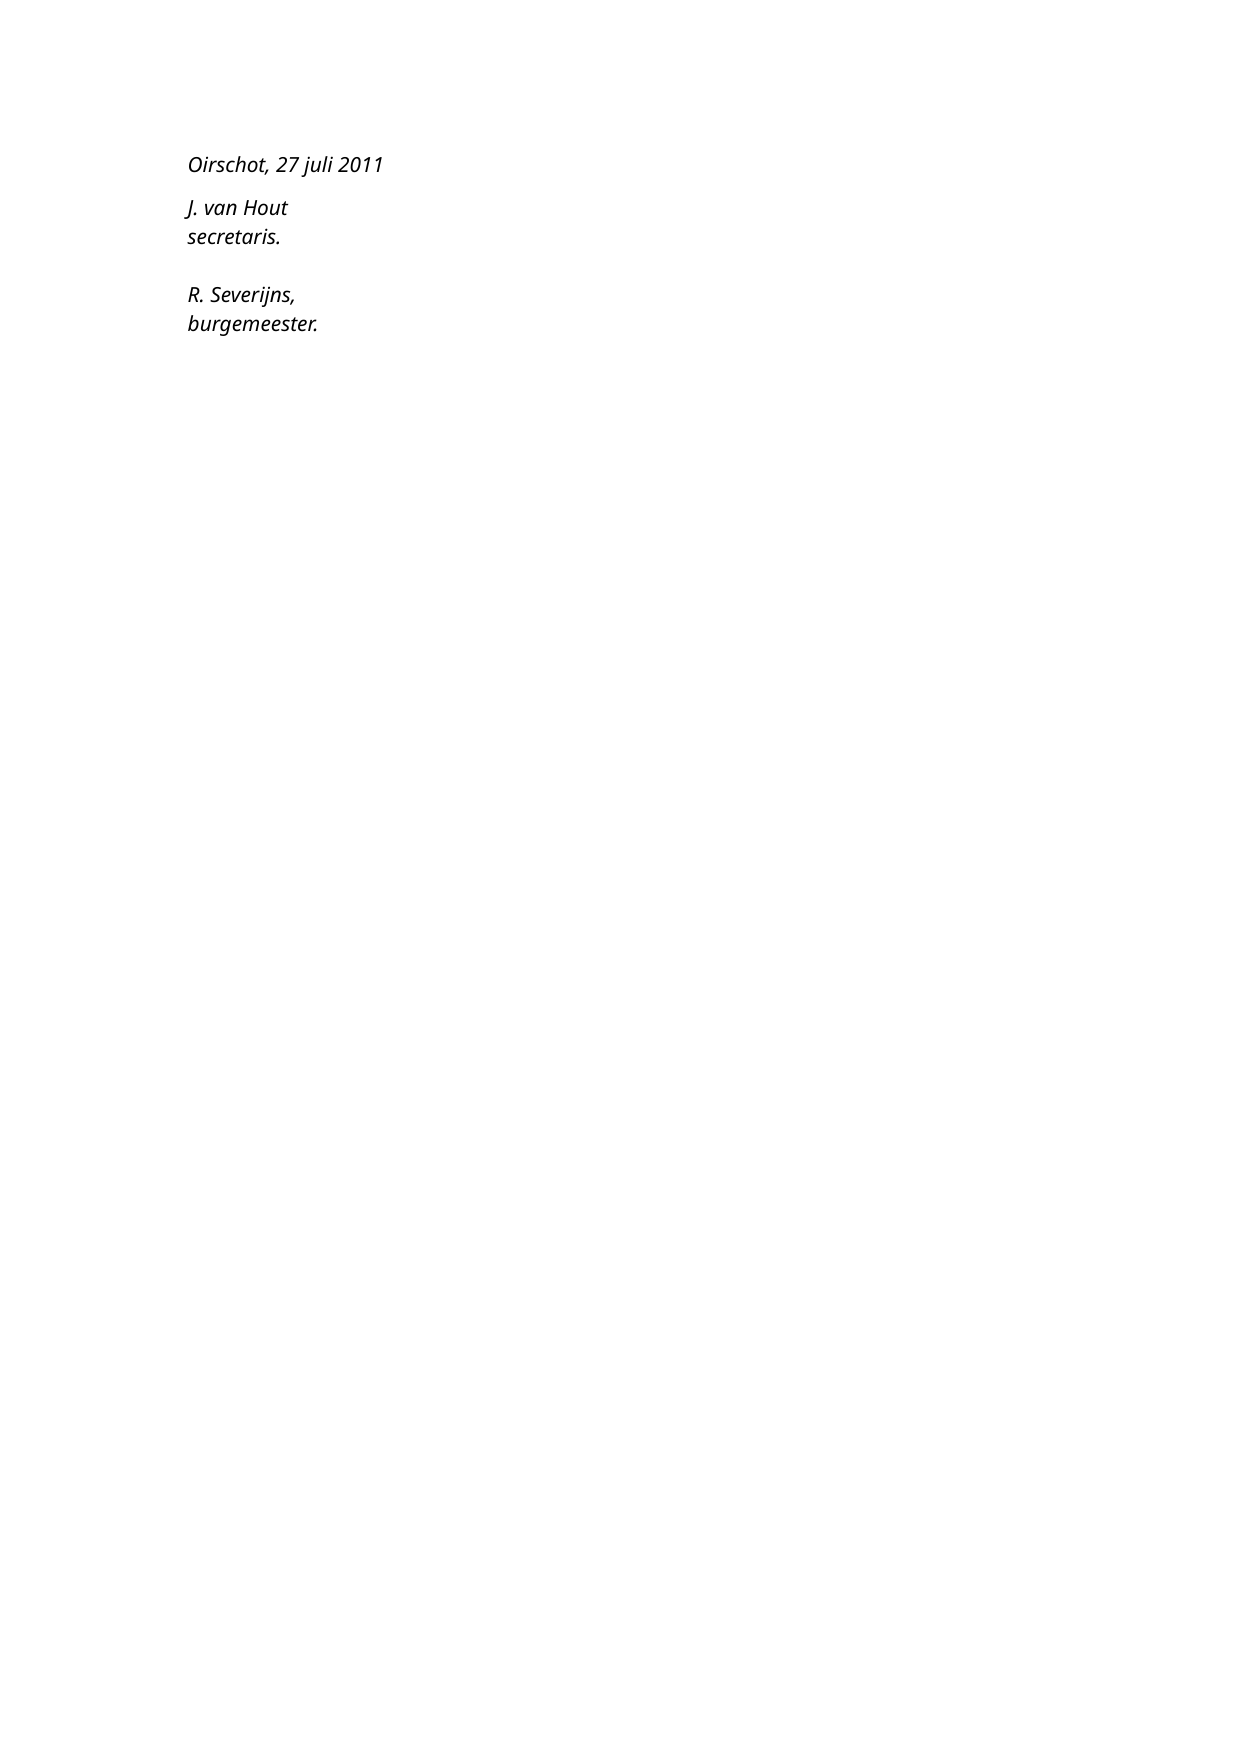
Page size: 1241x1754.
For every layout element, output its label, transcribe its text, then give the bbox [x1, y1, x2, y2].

text secretaris. [187, 222, 1053, 250]
text burgemeester. [187, 309, 1053, 337]
text R. Severijns, [187, 280, 1053, 309]
text J. van Hout [187, 193, 1053, 222]
text Oirschot, 27 juli 2011 [187, 150, 1053, 178]
